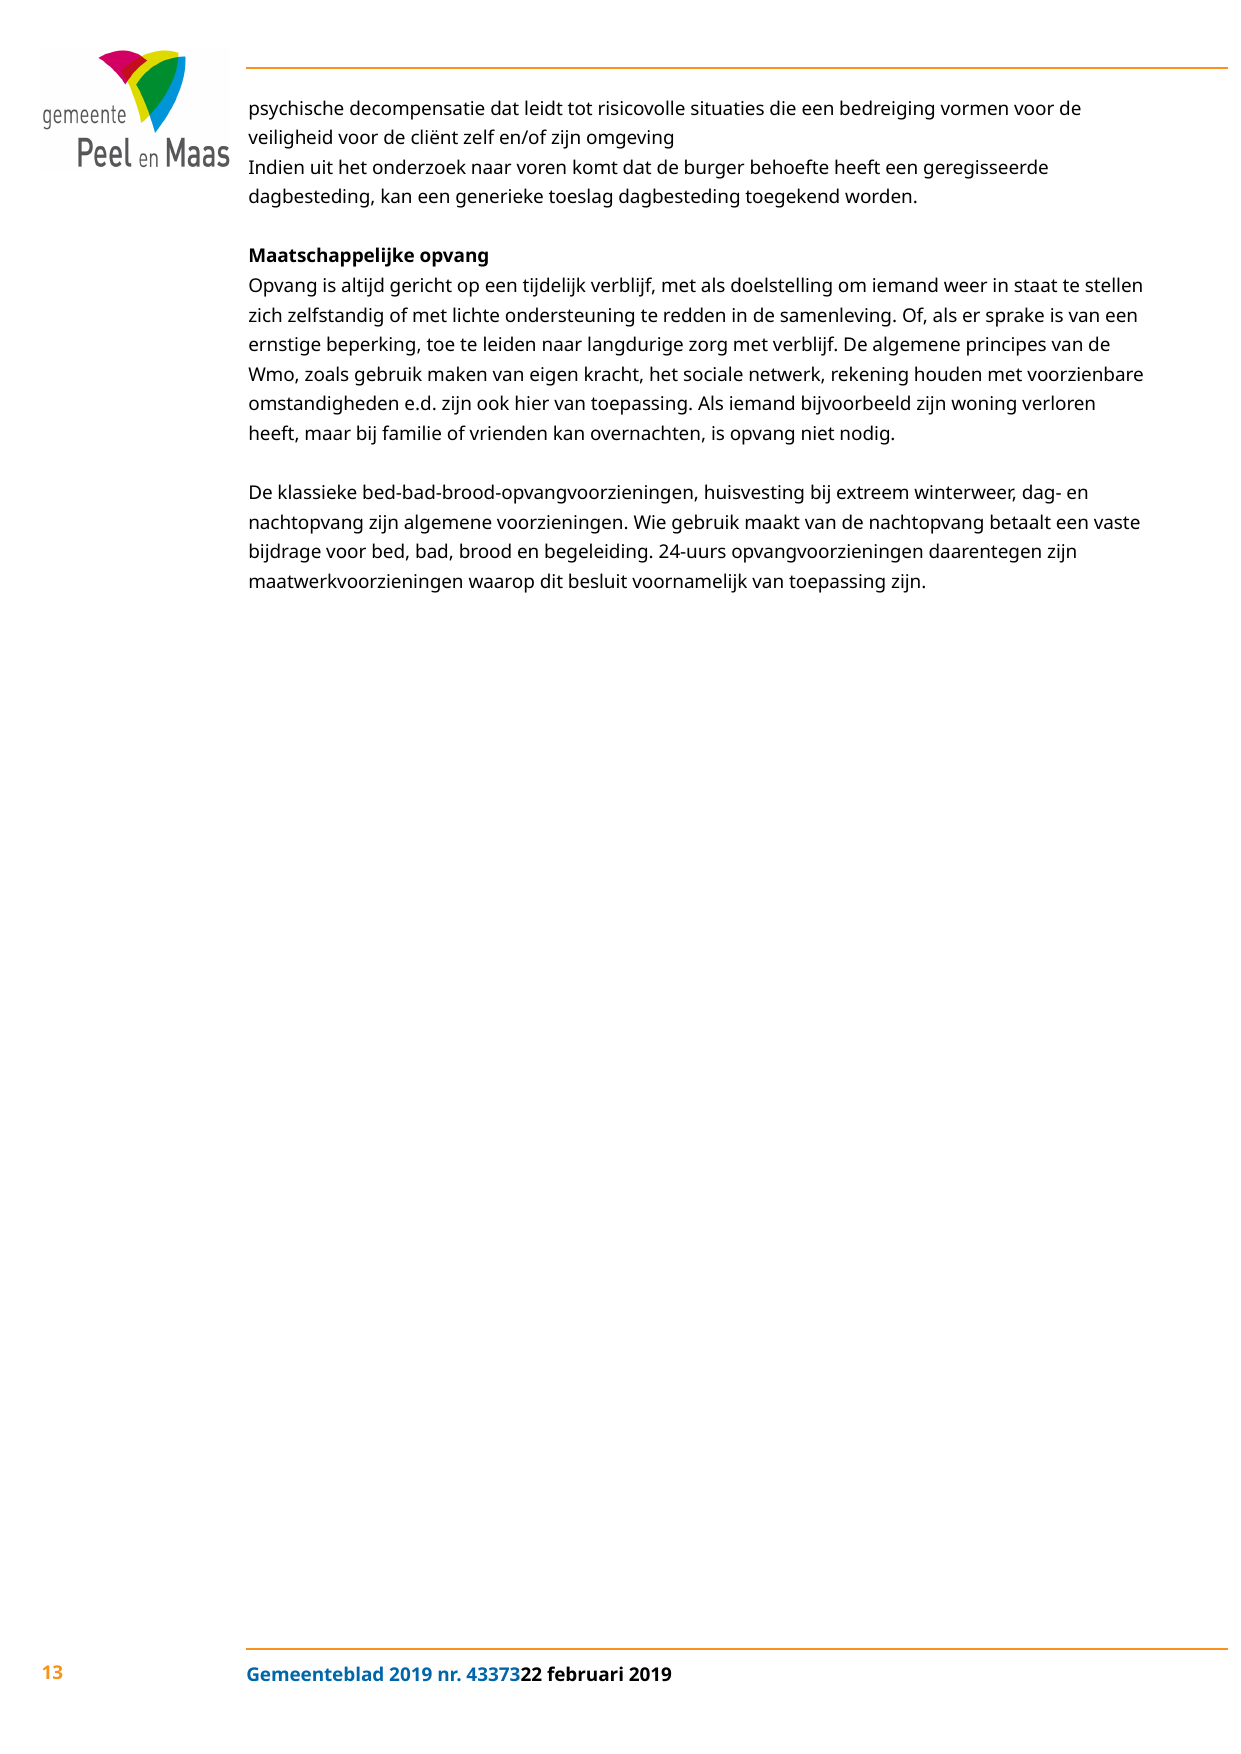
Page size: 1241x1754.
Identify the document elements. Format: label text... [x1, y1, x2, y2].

text De klassieke bed-bad-brood-opvangvoorzieningen, huisvesting bij extreem winterweer, dag- en nachtopvang zijn algemene voorzieningen. Wie gebruik maakt van de nachtopvang betaalt een vaste bijdrage voor bed, bad, brood en begeleiding. 24-uurs opvangvoorzieningen daarentegen zijn maatwerkvoorzieningen waarop dit besluit voornamelijk van toepassing zijn. [248, 479, 1152, 594]
text Indien uit het onderzoek naar voren komt dat de burger behoefte heeft een geregisseerde dagbesteding, kan een generieke toeslag dagbesteding toegekend worden. [248, 154, 1152, 209]
picture [41, 47, 231, 172]
text Maatschappelijke opvang [248, 243, 1152, 268]
text psychische decompensatie dat leidt tot risicovolle situaties die een bedreiging vormen voor de veiligheid voor de cliënt zelf en/of zijn omgeving [248, 95, 1152, 150]
text Opvang is altijd gericht op een tijdelijk verblijf, met als doelstelling om iemand weer in staat te stellen zich zelfstandig of met lichte ondersteuning te redden in de samenleving. Of, als er sprake is van een ernstige beperking, toe te leiden naar langdurige zorg met verblijf. De algemene principes van de Wmo, zoals gebruik maken van eigen kracht, het sociale netwerk, rekening houden met voorzienbare omstandigheden e.d. zijn ook hier van toepassing. Als iemand bijvoorbeeld zijn woning verloren heeft, maar bij familie of vrienden kan overnachten, is opvang niet nodig. [248, 272, 1152, 446]
